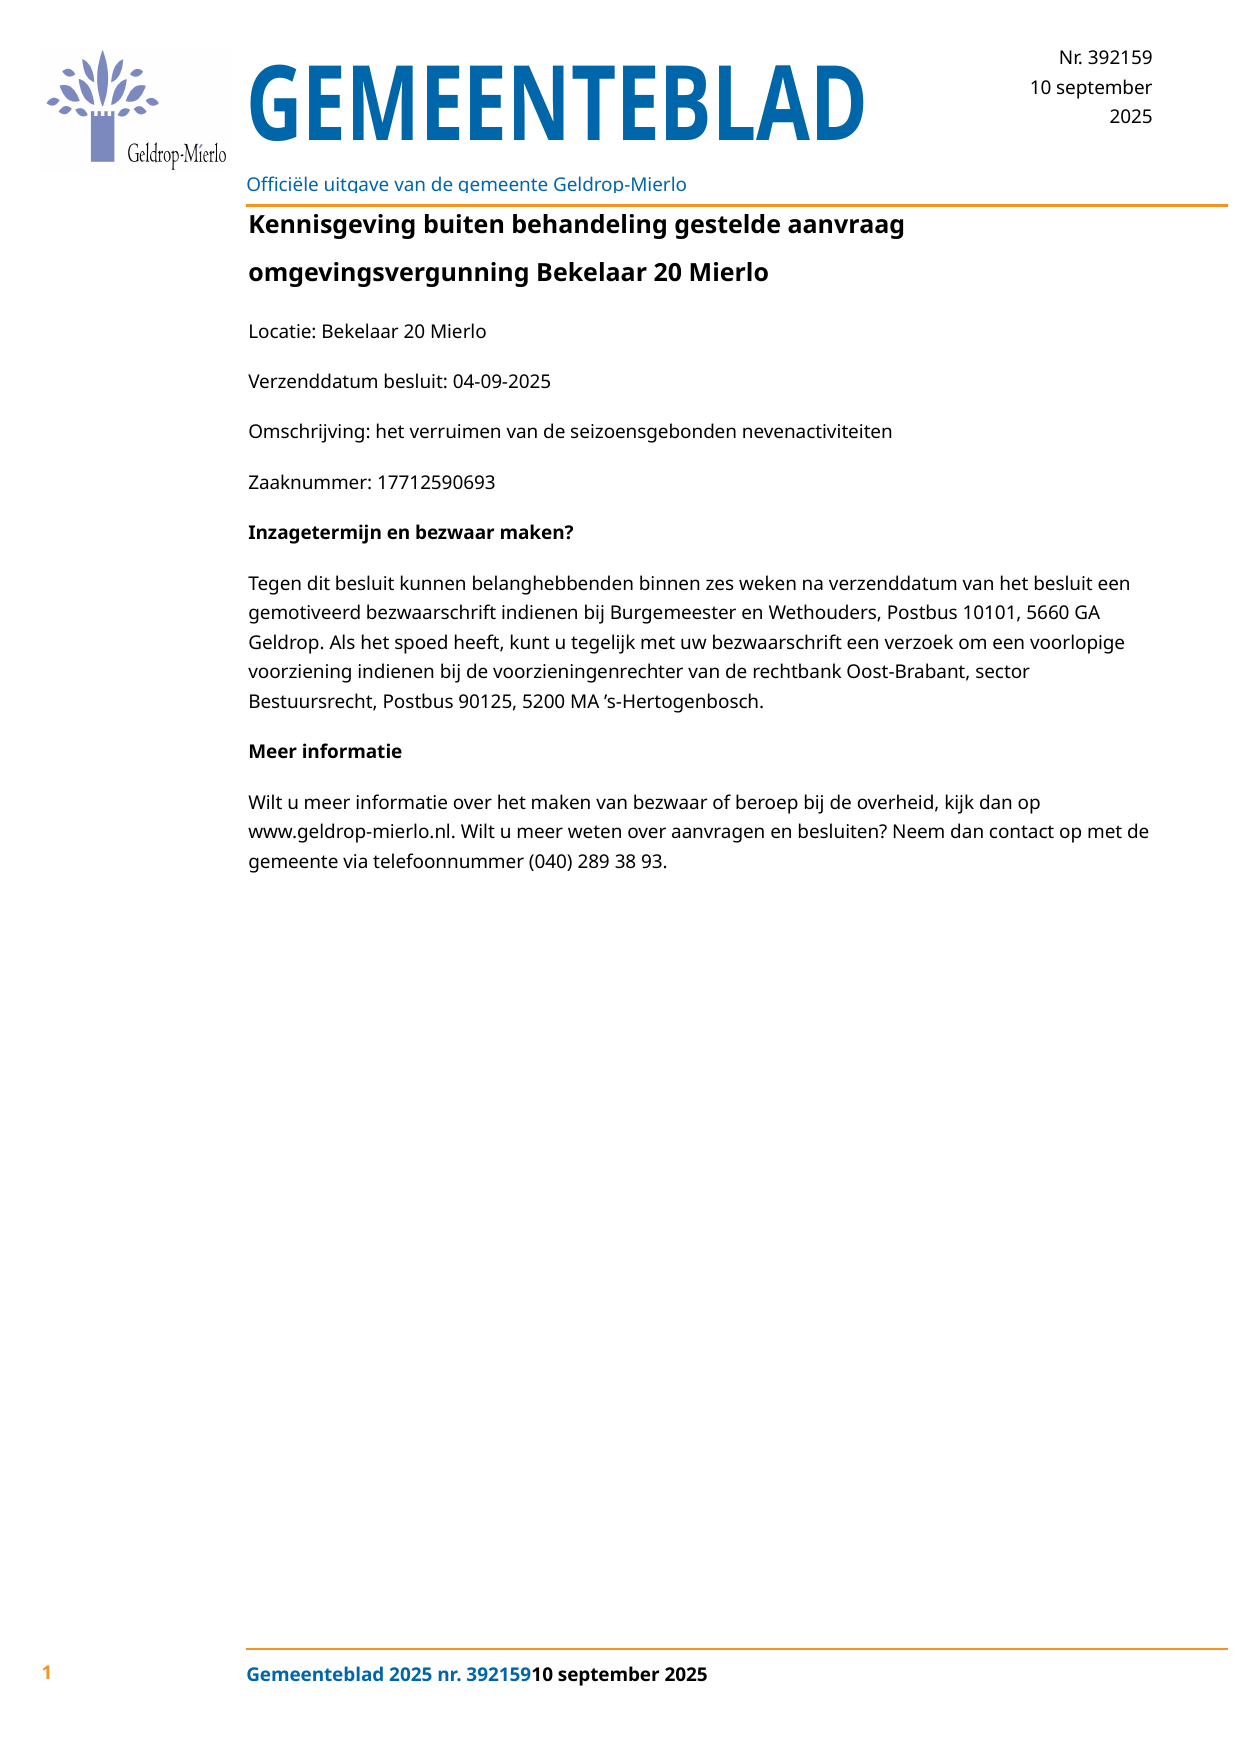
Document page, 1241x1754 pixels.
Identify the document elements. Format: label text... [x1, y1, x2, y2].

text Locatie: Bekelaar 20 Mierlo [248, 318, 1152, 344]
text Zaaknummer: 17712590693 [248, 469, 1152, 495]
text Inzagetermijn en bezwaar maken? [248, 519, 1152, 545]
text Meer informatie [248, 739, 1152, 764]
text Omschrijving: het verruimen van de seizoensgebonden nevenactiviteiten [248, 419, 1152, 444]
text Tegen dit besluit kunnen belanghebbenden binnen zes weken na verzenddatum van het besluit een gemotiveerd bezwaarschrift indienen bij Burgemeester en Wethouders, Postbus 10101, 5660 GA Geldrop. Als het spoed heeft, kunt u tegelijk met uw bezwaarschrift een verzoek om een voorlopige voorziening indienen bij de voorzieningenrechter van de rechtbank Oost-Brabant, sector Bestuursrecht, Postbus 90125, 5200 MA ’s-Hertogenbosch. [248, 570, 1152, 714]
picture [41, 47, 231, 172]
text Kennisgeving buiten behandeling gestelde aanvraag omgevingsvergunning Bekelaar 20 Mierlo [248, 207, 1152, 288]
text Wilt u meer informatie over het maken van bezwaar of beroep bij de overheid, kijk dan op www.geldrop-mierlo.nl. Wilt u meer weten over aanvragen en besluiten? Neem dan contact op met de gemeente via telefoonnummer (040) 289 38 93. [248, 789, 1152, 874]
text Verzenddatum besluit: 04-09-2025 [248, 368, 1152, 394]
